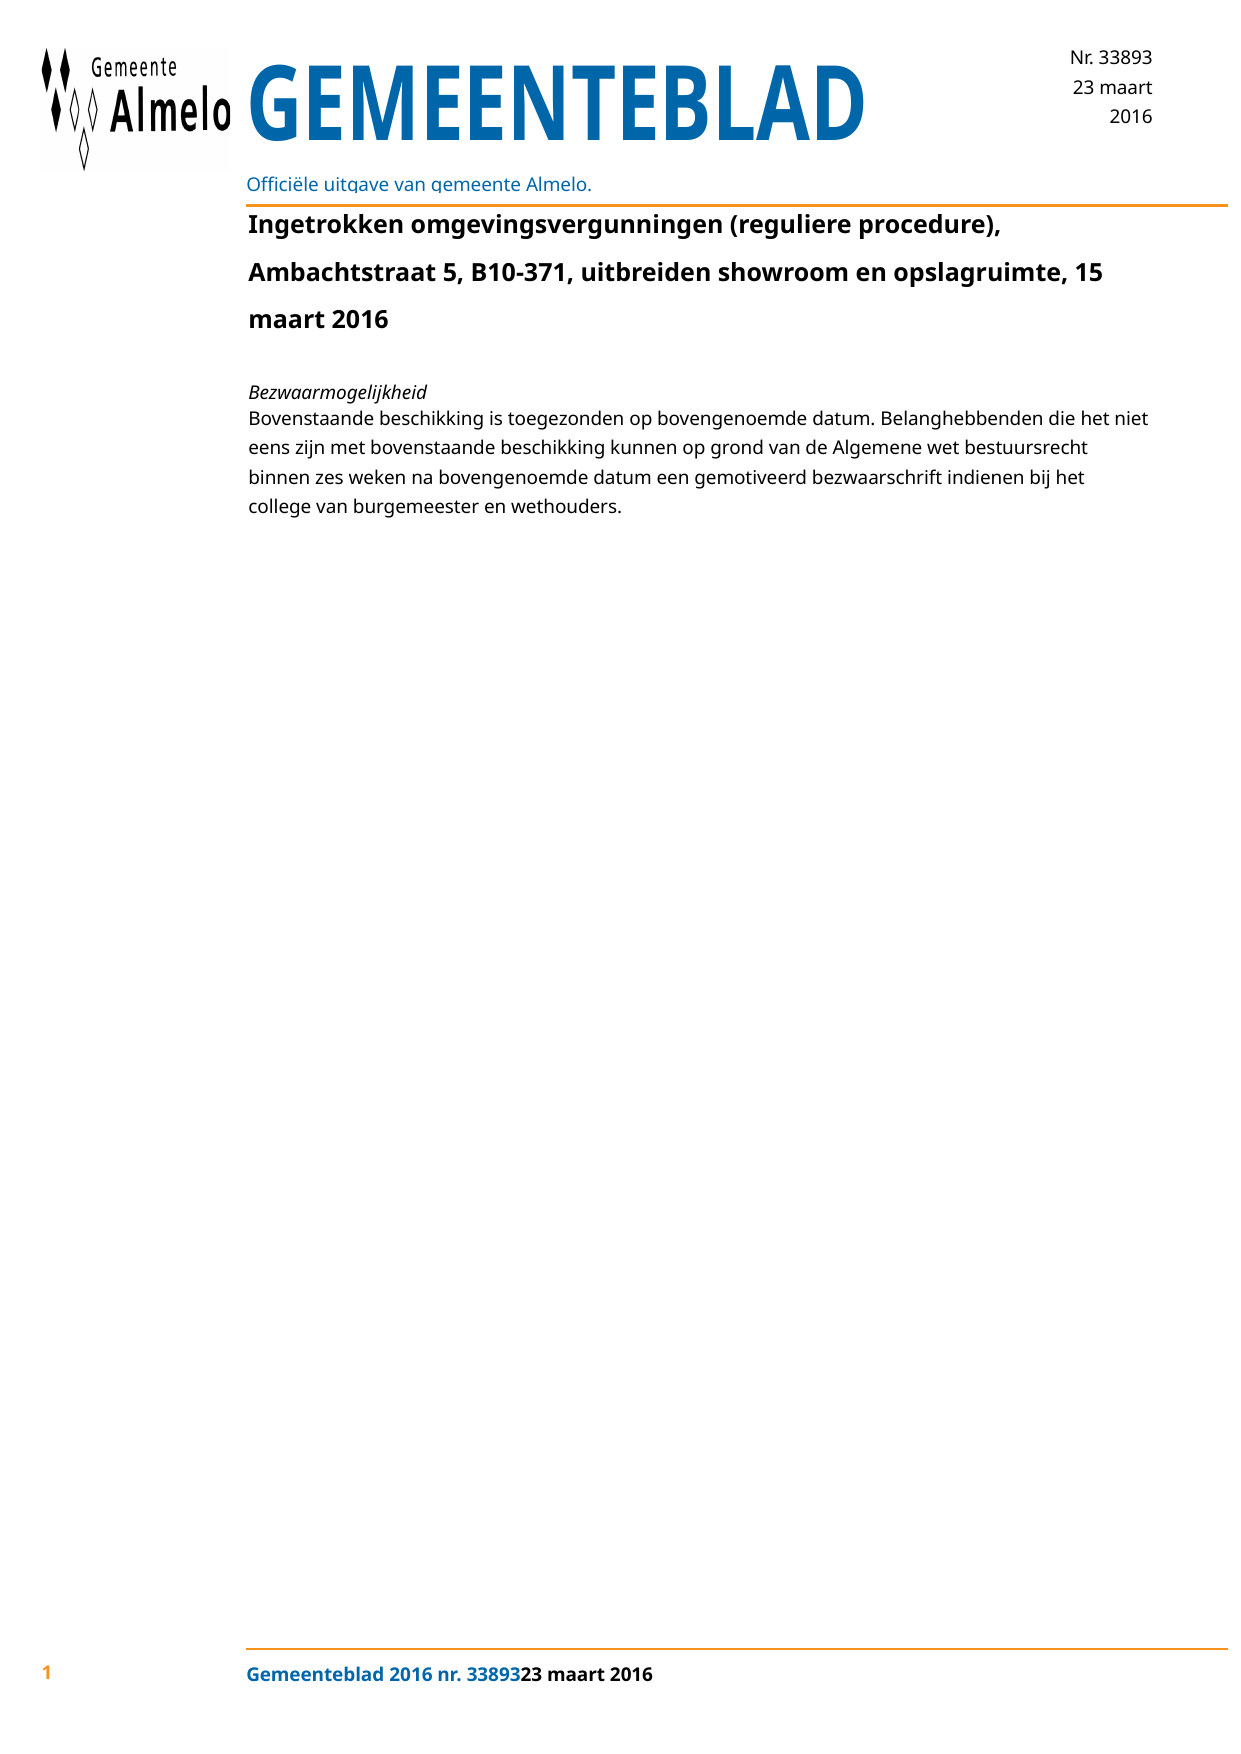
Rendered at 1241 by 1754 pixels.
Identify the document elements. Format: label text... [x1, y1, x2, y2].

picture [41, 47, 231, 172]
text Bezwaarmogelijkheid [248, 379, 1152, 405]
text Bovenstaande beschikking is toegezonden op bovengenoemde datum. Belanghebbenden die het niet eens zijn met bovenstaande beschikking kunnen op grond van de Algemene wet bestuursrecht binnen zes weken na bovengenoemde datum een gemotiveerd bezwaarschrift indienen bij het college van burgemeester en wethouders. [248, 405, 1152, 519]
text Ingetrokken omgevingsvergunningen (reguliere procedure), Ambachtstraat 5, B10-371, uitbreiden showroom en opslagruimte, 15 maart 2016 [248, 207, 1152, 336]
